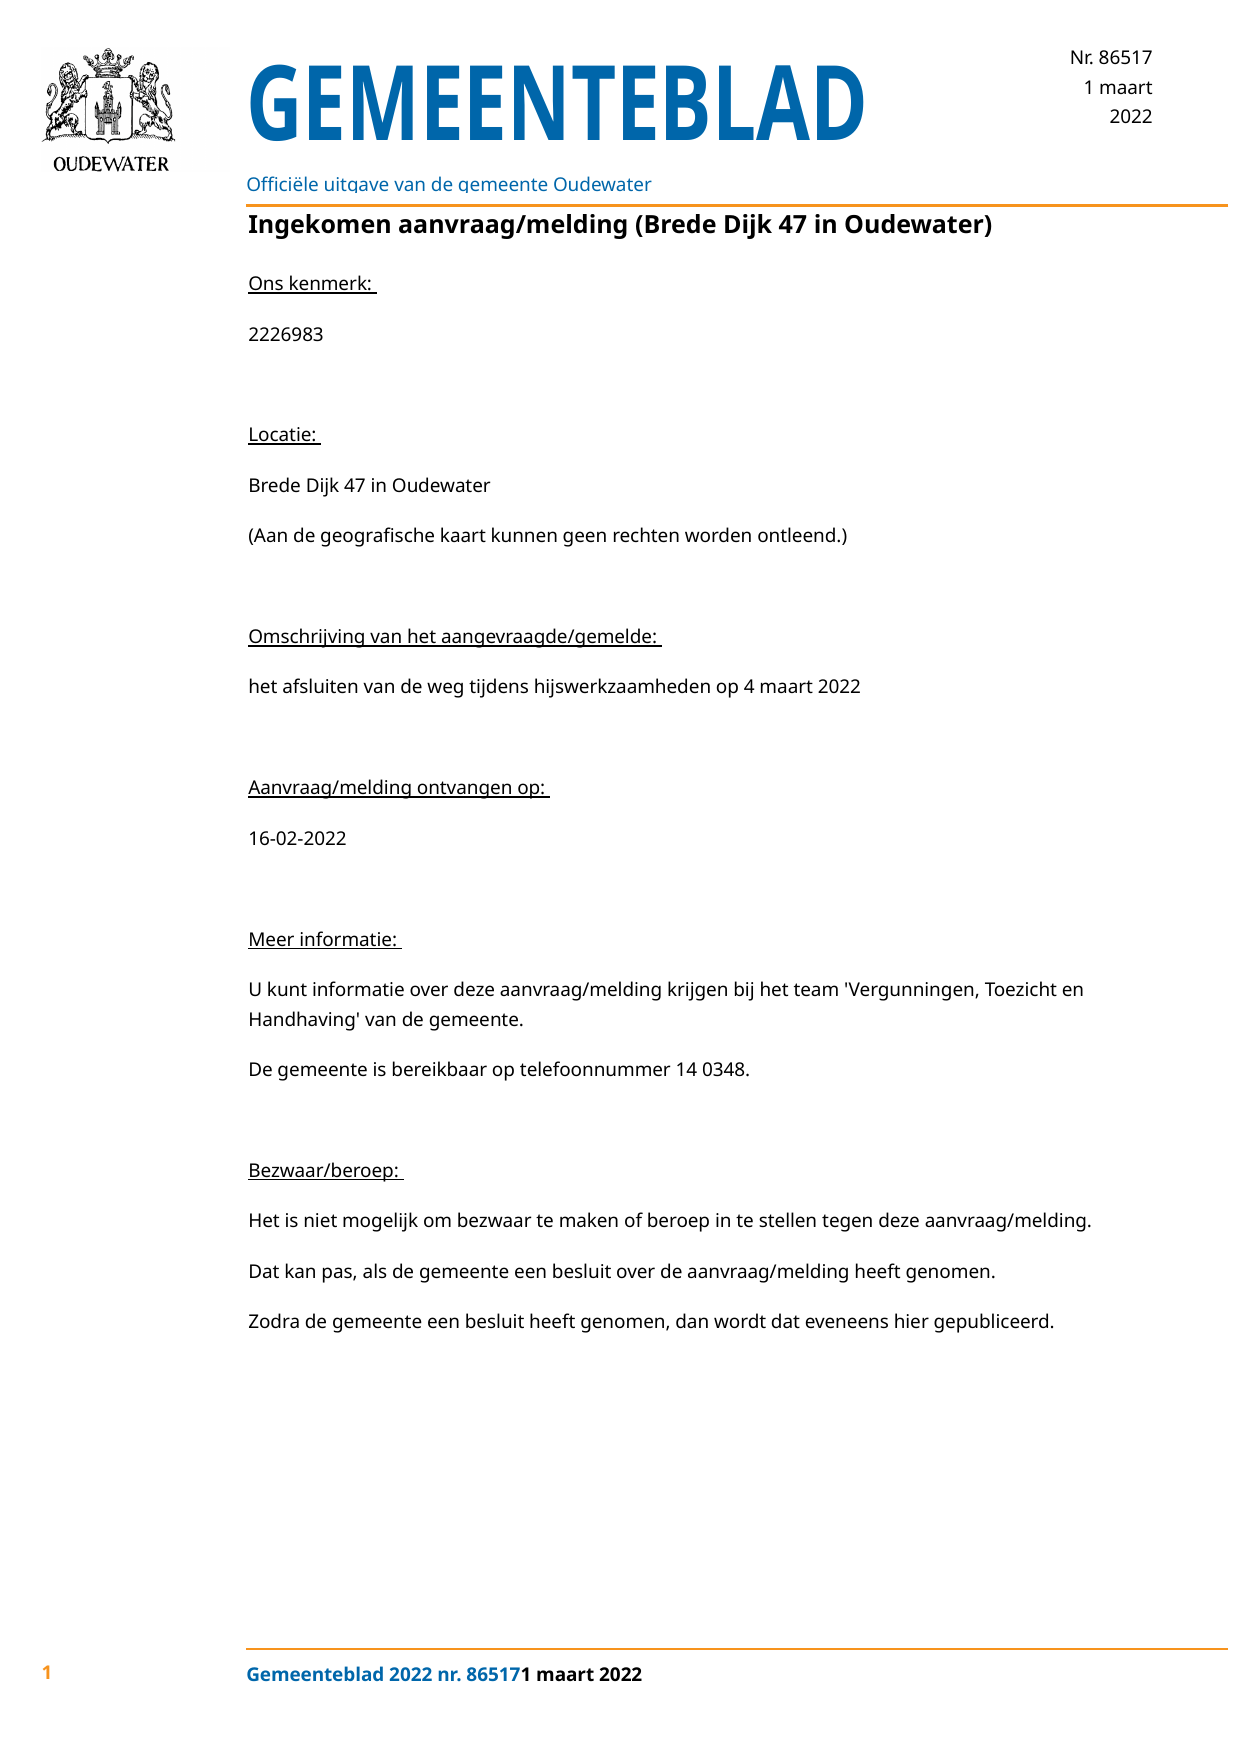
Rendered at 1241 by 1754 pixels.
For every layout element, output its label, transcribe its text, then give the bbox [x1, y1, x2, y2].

text 16-02-2022 [248, 825, 1152, 851]
text Meer informatie: [248, 926, 1152, 951]
text Omschrijving van het aangevraagde/gemelde: [248, 623, 1152, 649]
text Locatie: [248, 422, 1152, 447]
text Ons kenmerk: [248, 270, 1152, 296]
text Aanvraag/melding ontvangen op: [248, 774, 1152, 800]
text Het is niet mogelijk om bezwaar te maken of beroep in te stellen tegen deze aanvraag/melding. [248, 1207, 1152, 1233]
text Brede Dijk 47 in Oudewater [248, 472, 1152, 498]
picture [41, 47, 231, 172]
text De gemeente is bereikbaar op telefoonnummer 14 0348. [248, 1056, 1152, 1082]
text het afsluiten van de weg tijdens hijswerkzaamheden op 4 maart 2022 [248, 674, 1152, 699]
text Bezwaar/beroep: [248, 1157, 1152, 1183]
text U kunt informatie over deze aanvraag/melding krijgen bij het team 'Vergunningen, Toezicht en Handhaving' van de gemeente. [248, 976, 1152, 1031]
text 2226983 [248, 321, 1152, 346]
text (Aan de geografische kaart kunnen geen rechten worden ontleend.) [248, 522, 1152, 548]
text Ingekomen aanvraag/melding (Brede Dijk 47 in Oudewater) [248, 207, 1152, 241]
text Dat kan pas, als de gemeente een besluit over de aanvraag/melding heeft genomen. [248, 1258, 1152, 1283]
text Zodra de gemeente een besluit heeft genomen, dan wordt dat eveneens hier gepubliceerd. [248, 1308, 1152, 1334]
